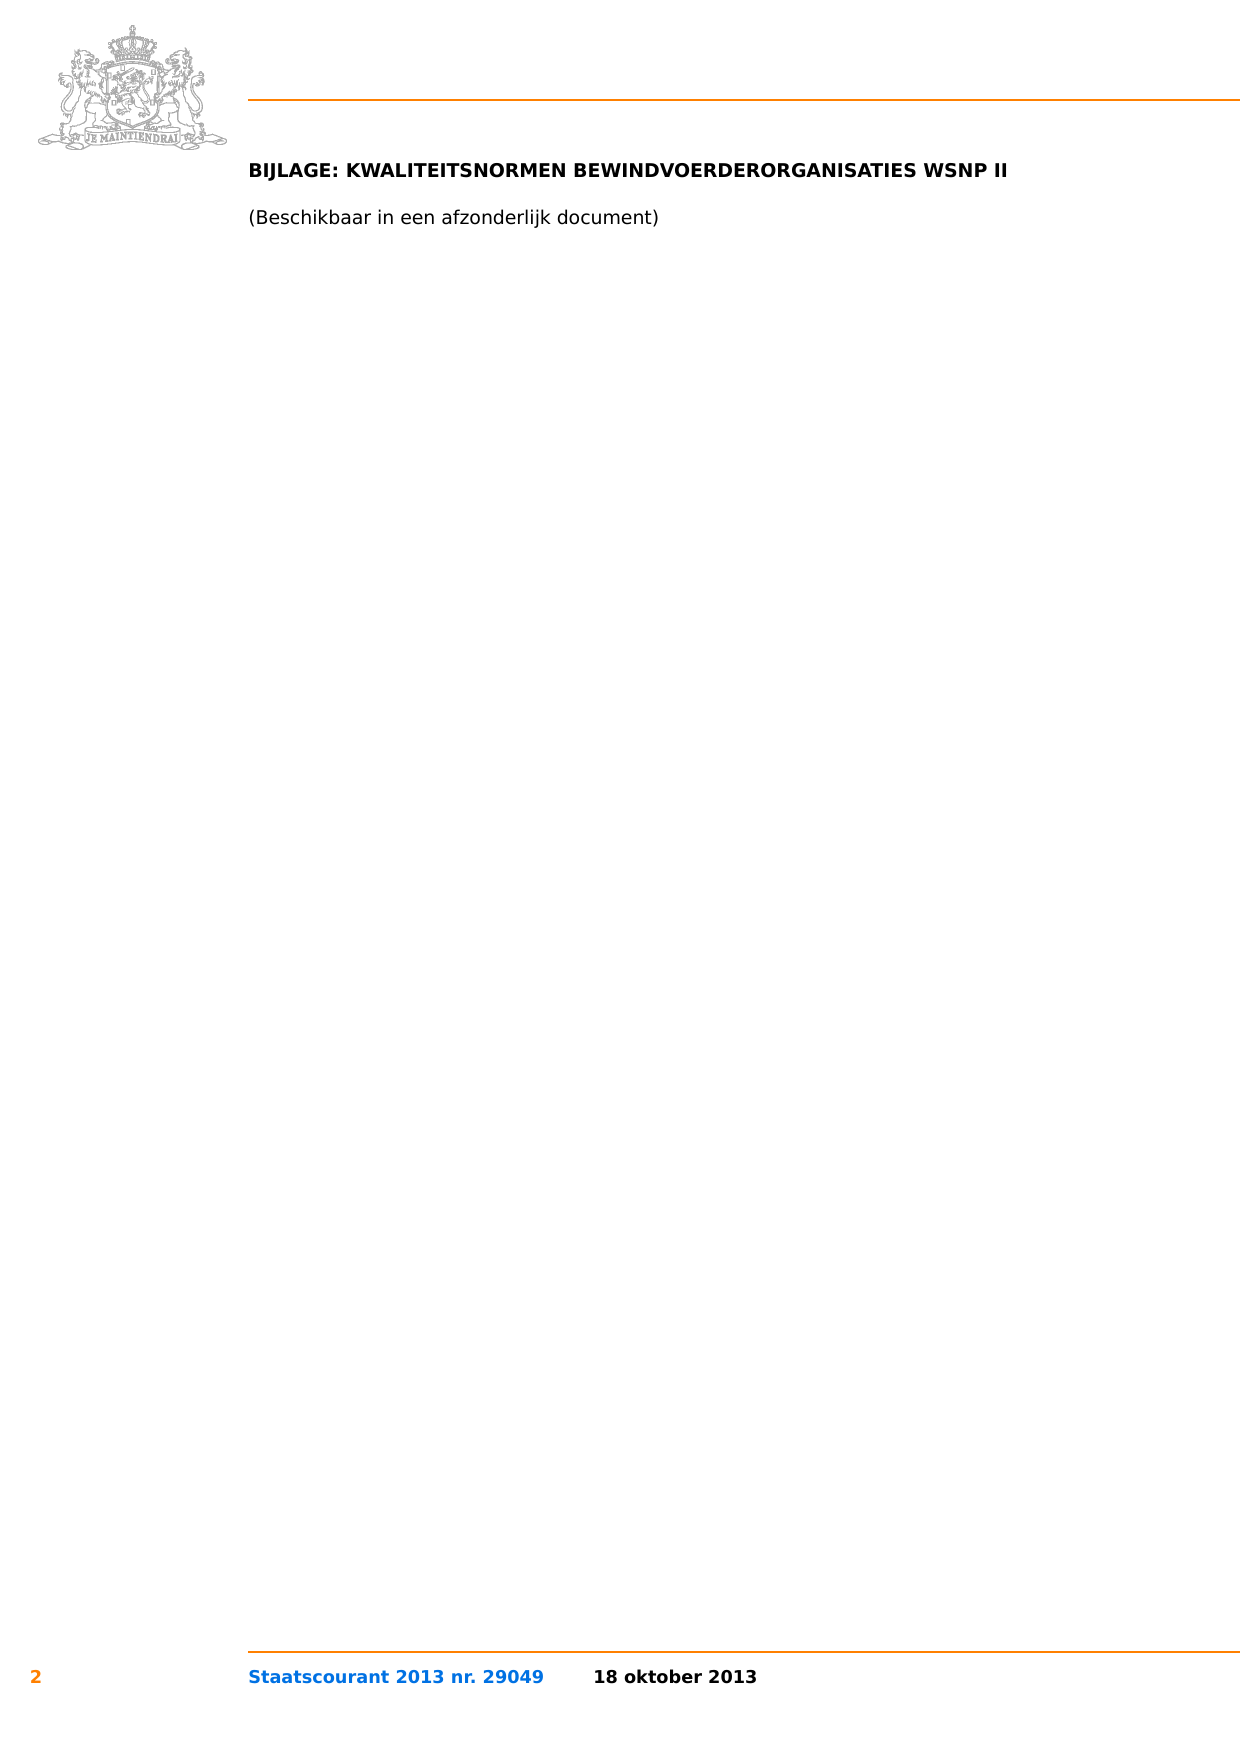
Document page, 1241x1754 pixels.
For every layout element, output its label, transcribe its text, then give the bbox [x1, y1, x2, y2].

subtitle BIJLAGE: KWALITEITSNORMEN BEWINDVOERDERORGANISATIES WSNP II [248, 160, 1163, 182]
text (Beschikbaar in een afzonderlijk document) [248, 207, 1163, 229]
picture [38, 25, 227, 150]
